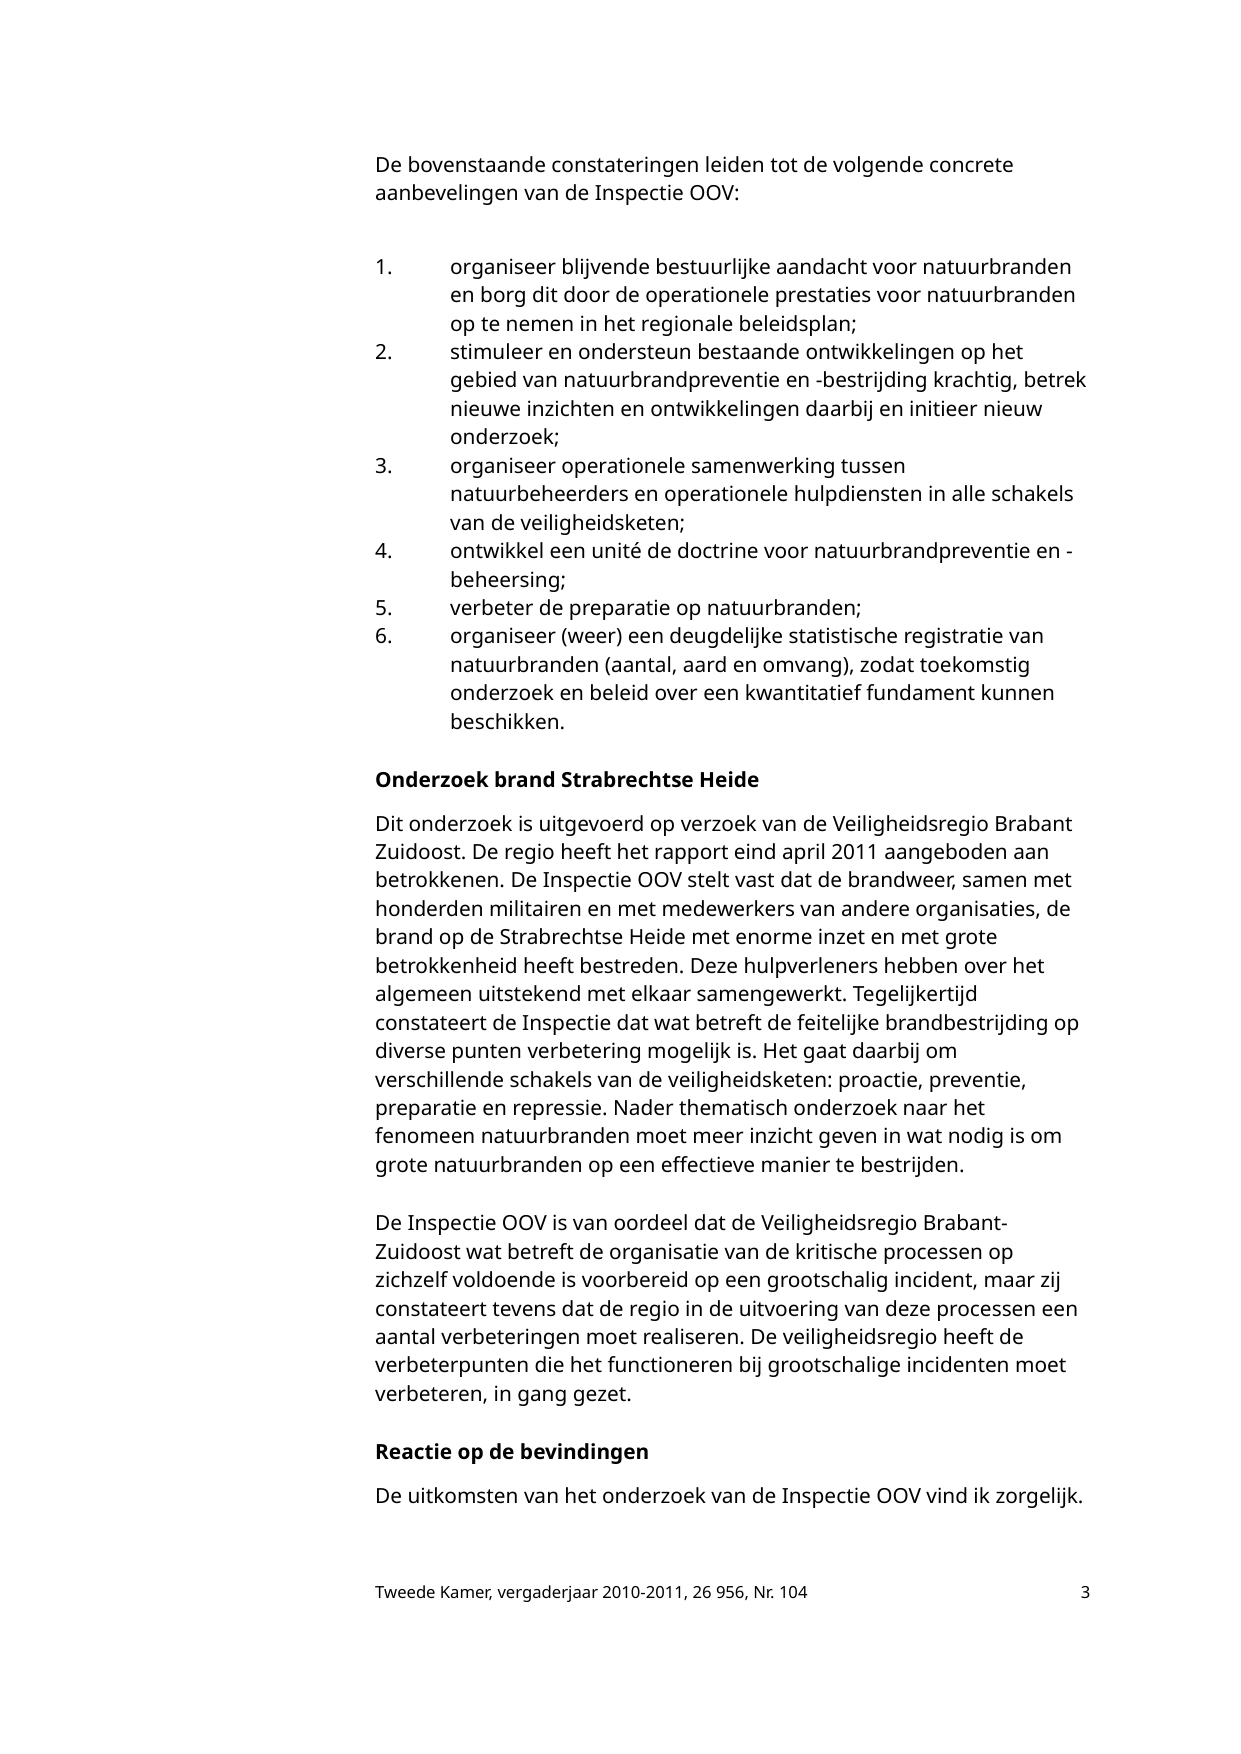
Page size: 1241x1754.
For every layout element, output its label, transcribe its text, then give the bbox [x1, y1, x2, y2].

text De Inspectie OOV is van oordeel dat de Veiligheidsregio Brabant-Zuidoost wat betreft de organisatie van de kritische processen op zichzelf voldoende is voorbereid op een grootschalig incident, maar zij constateert tevens dat de regio in de uitvoering van deze processen een aantal verbeteringen moet realiseren. De veiligheidsregio heeft de verbeterpunten die het functioneren bij grootschalige incidenten moet verbeteren, in gang gezet. [375, 1208, 1090, 1407]
text Reactie op de bevindingen [375, 1437, 1090, 1466]
text Dit onderzoek is uitgevoerd op verzoek van de Veiligheidsregio Brabant Zuidoost. De regio heeft het rapport eind april 2011 aangeboden aan betrokkenen. De Inspectie OOV stelt vast dat de brandweer, samen met honderden militairen en met medewerkers van andere organisaties, de brand op de Strabrechtse Heide met enorme inzet en met grote betrokkenheid heeft bestreden. Deze hulpverleners hebben over het algemeen uitstekend met elkaar samengewerkt. Tegelijkertijd constateert de Inspectie dat wat betreft de feitelijke brandbestrijding op diverse punten verbetering mogelijk is. Het gaat daarbij om verschillende schakels van de veiligheidsketen: proactie, preventie, preparatie en repressie. Nader thematisch onderzoek naar het fenomeen natuurbranden moet meer inzicht geven in wat nodig is om grote natuurbranden op een effectieve manier te bestrijden. [375, 809, 1090, 1178]
list organiseer operationele samenwerking tussen natuurbeheerders en operationele hulpdiensten in alle schakels van de veiligheidsketen; [375, 451, 1090, 536]
text De bovenstaande constateringen leiden tot de volgende concrete aanbevelingen van de Inspectie OOV: [375, 150, 1090, 207]
list ontwikkel een unité de doctrine voor natuurbrandpreventie en -beheersing; [375, 536, 1090, 593]
text De uitkomsten van het onderzoek van de Inspectie OOV vind ik zorgelijk. [375, 1481, 1090, 1509]
list organiseer blijvende bestuurlijke aandacht voor natuurbranden en borg dit door de operationele prestaties voor natuurbranden op te nemen in het regionale beleidsplan; [375, 252, 1090, 337]
text Onderzoek brand Strabrechtse Heide [375, 765, 1090, 794]
list organiseer (weer) een deugdelijke statistische registratie van natuurbranden (aantal, aard en omvang), zodat toekomstig onderzoek en beleid over een kwantitatief fundament kunnen beschikken. [375, 622, 1090, 735]
list verbeter de preparatie op natuurbranden; [375, 593, 1090, 622]
list stimuleer en ondersteun bestaande ontwikkelingen op het gebied van natuurbrandpreventie en -bestrijding krachtig, betrek nieuwe inzichten en ontwikkelingen daarbij en initieer nieuw onderzoek; [375, 337, 1090, 451]
